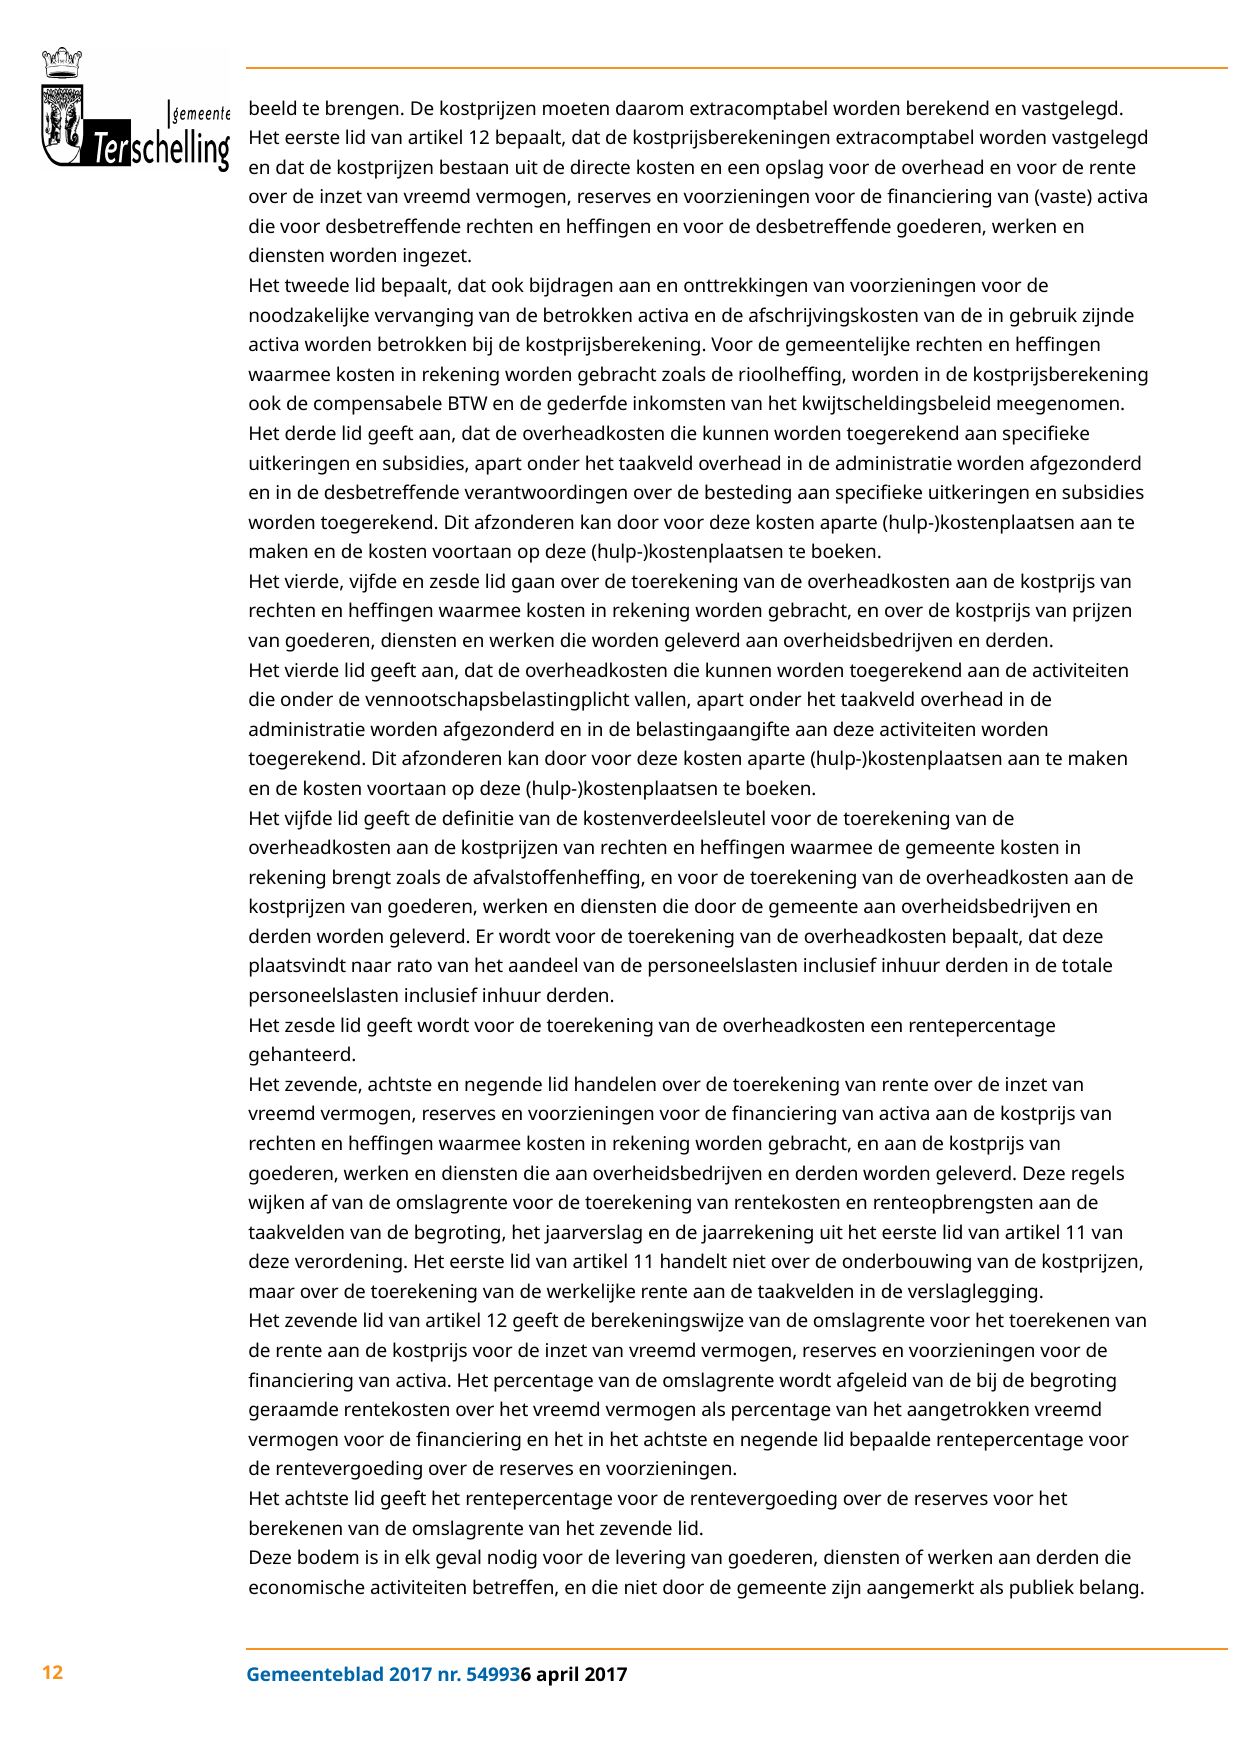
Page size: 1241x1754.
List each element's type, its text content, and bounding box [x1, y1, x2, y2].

text Het vierde lid geeft aan, dat de overheadkosten die kunnen worden toegerekend aan de activiteiten die onder de vennootschapsbelastingplicht vallen, apart onder het taakveld overhead in de administratie worden afgezonderd en in de belastingaangifte aan deze activiteiten worden toegerekend. Dit afzonderen kan door voor deze kosten aparte (hulp-)kostenplaatsen aan te maken en de kosten voortaan op deze (hulp-)kostenplaatsen te boeken. [248, 657, 1152, 801]
text Deze bodem is in elk geval nodig voor de levering van goederen, diensten of werken aan derden die economische activiteiten betreffen, en die niet door de gemeente zijn aangemerkt als publiek belang. [248, 1544, 1152, 1600]
text Het zevende, achtste en negende lid handelen over de toerekening van rente over de inzet van vreemd vermogen, reserves en voorzieningen voor de financiering van activa aan de kostprijs van rechten en heffingen waarmee kosten in rekening worden gebracht, en aan de kostprijs van goederen, werken en diensten die aan overheidsbedrijven en derden worden geleverd. Deze regels wijken af van de omslagrente voor de toerekening van rentekosten en renteopbrengsten aan de taakvelden van de begroting, het jaarverslag en de jaarrekening uit het eerste lid van artikel 11 van deze verordening. Het eerste lid van artikel 11 handelt niet over de onderbouwing van de kostprijzen, maar over de toerekening van de werkelijke rente aan de taakvelden in de verslaglegging. [248, 1071, 1152, 1304]
text Het eerste lid van artikel 12 bepaalt, dat de kostprijsberekeningen extracomptabel worden vastgelegd en dat de kostprijzen bestaan uit de directe kosten en een opslag voor de overhead en voor de rente over de inzet van vreemd vermogen, reserves en voorzieningen voor de financiering van (vaste) activa die voor desbetreffende rechten en heffingen en voor de desbetreffende goederen, werken en diensten worden ingezet. [248, 124, 1152, 268]
picture [41, 47, 231, 172]
text beeld te brengen. De kostprijzen moeten daarom extracomptabel worden berekend en vastgelegd. [248, 95, 1152, 121]
text Het vijfde lid geeft de definitie van de kostenverdeelsleutel voor de toerekening van de overheadkosten aan de kostprijzen van rechten en heffingen waarmee de gemeente kosten in rekening brengt zoals de afvalstoffenheffing, en voor de toerekening van de overheadkosten aan de kostprijzen van goederen, werken en diensten die door de gemeente aan overheidsbedrijven en derden worden geleverd. Er wordt voor de toerekening van de overheadkosten bepaalt, dat deze plaatsvindt naar rato van het aandeel van de personeelslasten inclusief inhuur derden in de totale personeelslasten inclusief inhuur derden. [248, 805, 1152, 1008]
text Het zevende lid van artikel 12 geeft de berekeningswijze van de omslagrente voor het toerekenen van de rente aan de kostprijs voor de inzet van vreemd vermogen, reserves en voorzieningen voor de financiering van activa. Het percentage van de omslagrente wordt afgeleid van de bij de begroting geraamde rentekosten over het vreemd vermogen als percentage van het aangetrokken vreemd vermogen voor de financiering en het in het achtste en negende lid bepaalde rentepercentage voor de rentevergoeding over de reserves en voorzieningen. [248, 1308, 1152, 1481]
text Het achtste lid geeft het rentepercentage voor de rentevergoeding over de reserves voor het berekenen van de omslagrente van het zevende lid. [248, 1485, 1152, 1541]
text Het zesde lid geeft wordt voor de toerekening van de overheadkosten een rentepercentage gehanteerd. [248, 1012, 1152, 1067]
text Het vierde, vijfde en zesde lid gaan over de toerekening van de overheadkosten aan de kostprijs van rechten en heffingen waarmee kosten in rekening worden gebracht, en over de kostprijs van prijzen van goederen, diensten en werken die worden geleverd aan overheidsbedrijven en derden. [248, 568, 1152, 653]
text Het tweede lid bepaalt, dat ook bijdragen aan en onttrekkingen van voorzieningen voor de noodzakelijke vervanging van de betrokken activa en de afschrijvingskosten van de in gebruik zijnde activa worden betrokken bij de kostprijsberekening. Voor de gemeentelijke rechten en heffingen waarmee kosten in rekening worden gebracht zoals de rioolheffing, worden in de kostprijsberekening ook de compensabele BTW en de gederfde inkomsten van het kwijtscheldingsbeleid meegenomen. [248, 272, 1152, 416]
text Het derde lid geeft aan, dat de overheadkosten die kunnen worden toegerekend aan specifieke uitkeringen en subsidies, apart onder het taakveld overhead in de administratie worden afgezonderd en in de desbetreffende verantwoordingen over de besteding aan specifieke uitkeringen en subsidies worden toegerekend. Dit afzonderen kan door voor deze kosten aparte (hulp-)kostenplaatsen aan te maken en de kosten voortaan op deze (hulp-)kostenplaatsen te boeken. [248, 420, 1152, 564]
